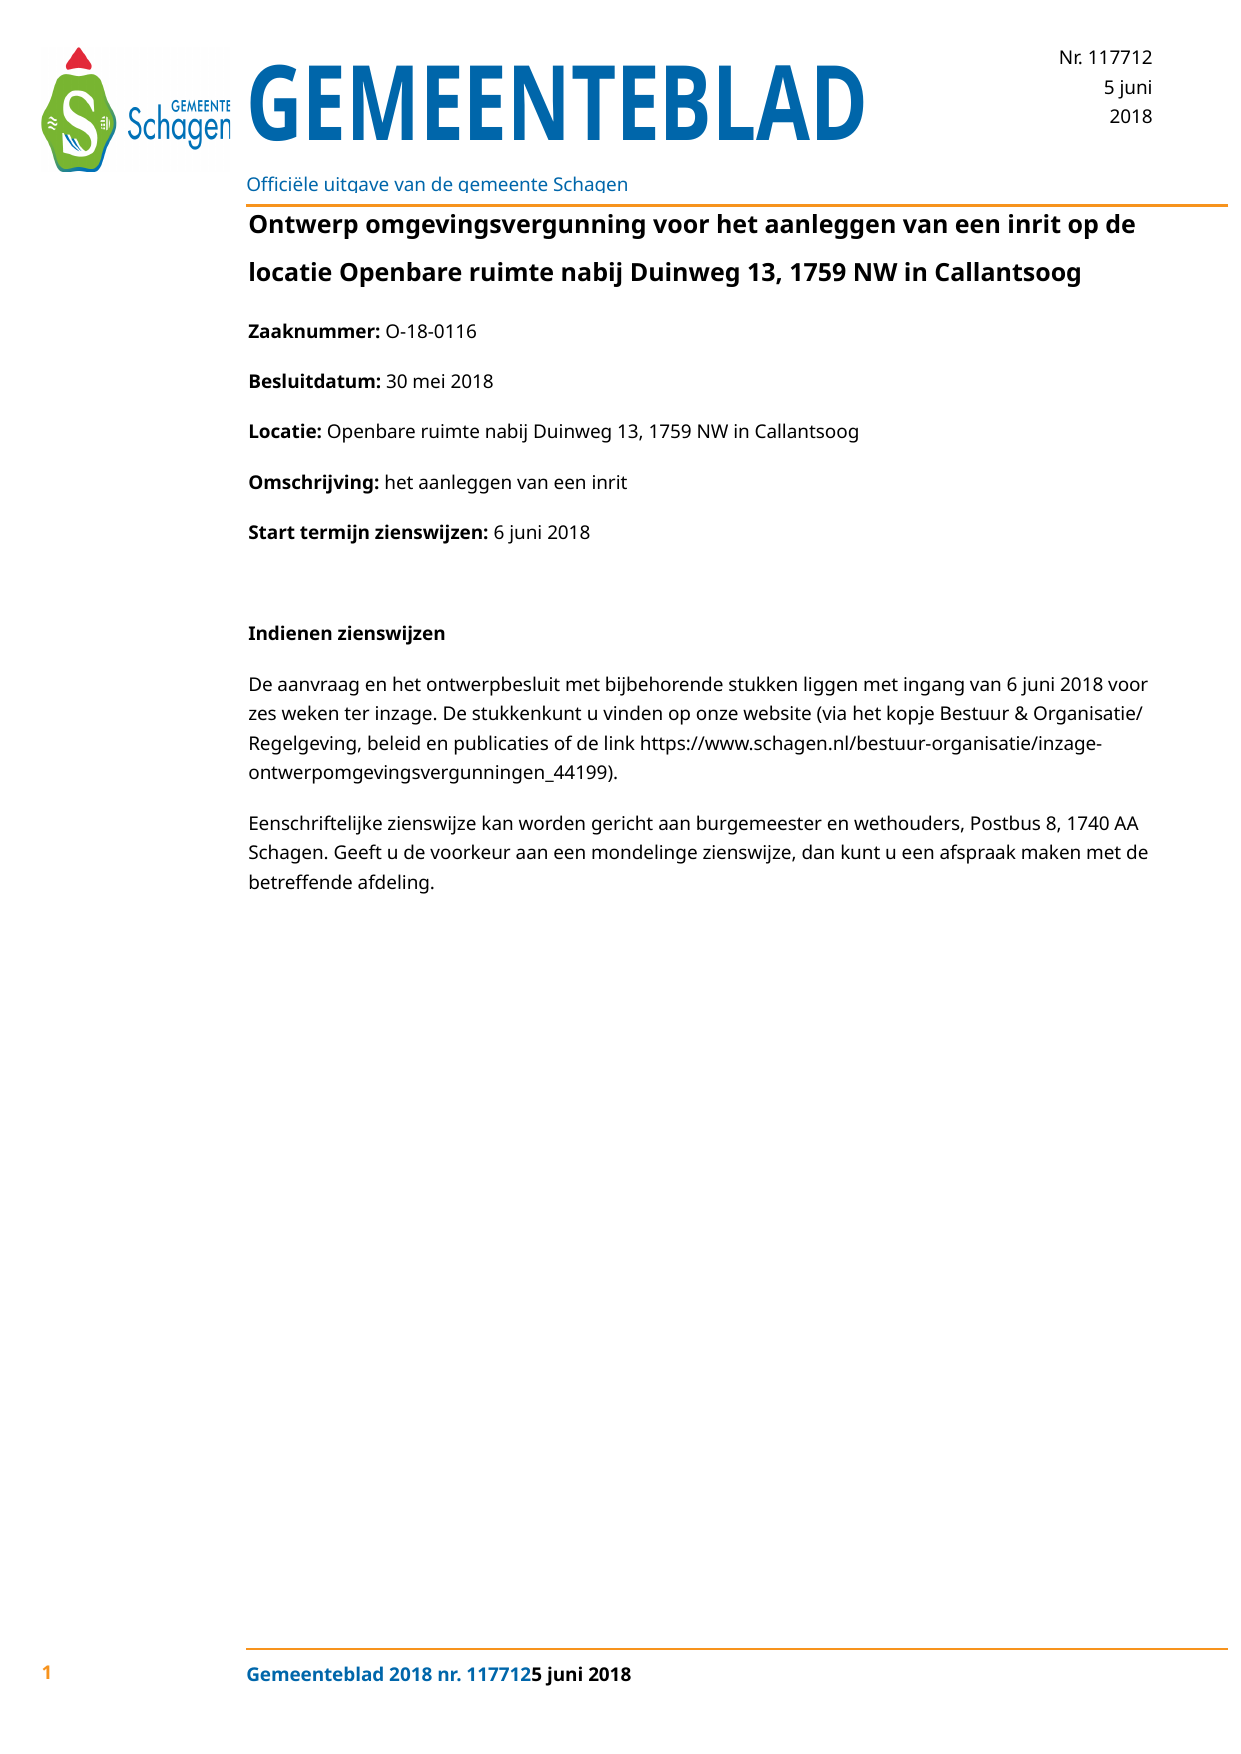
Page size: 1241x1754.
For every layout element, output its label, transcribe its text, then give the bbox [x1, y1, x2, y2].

text Zaaknummer: O-18-0116 [248, 318, 1152, 344]
text Eenschriftelijke zienswijze kan worden gericht aan burgemeester en wethouders, Postbus 8, 1740 AA Schagen. Geeft u de voorkeur aan een mondelinge zienswijze, dan kunt u een afspraak maken met de betreffende afdeling. [248, 810, 1152, 895]
text Omschrijving: het aanleggen van een inrit [248, 469, 1152, 495]
picture [41, 47, 231, 172]
text Start termijn zienswijzen: 6 juni 2018 [248, 519, 1152, 545]
text Besluitdatum: 30 mei 2018 [248, 368, 1152, 394]
text Locatie: Openbare ruimte nabij Duinweg 13, 1759 NW in Callantsoog [248, 419, 1152, 444]
text De aanvraag en het ontwerpbesluit met bijbehorende stukken liggen met ingang van 6 juni 2018 voor zes weken ter inzage. De stukkenkunt u vinden op onze website (via het kopje Bestuur & Organisatie/ Regelgeving, beleid en publicaties of de link https://www.schagen.nl/bestuur-organisatie/inzage-ontwerpomgevingsvergunningen_44199). [248, 671, 1152, 785]
text Indienen zienswijzen [248, 620, 1152, 646]
text Ontwerp omgevingsvergunning voor het aanleggen van een inrit op de locatie Openbare ruimte nabij Duinweg 13, 1759 NW in Callantsoog [248, 207, 1152, 288]
